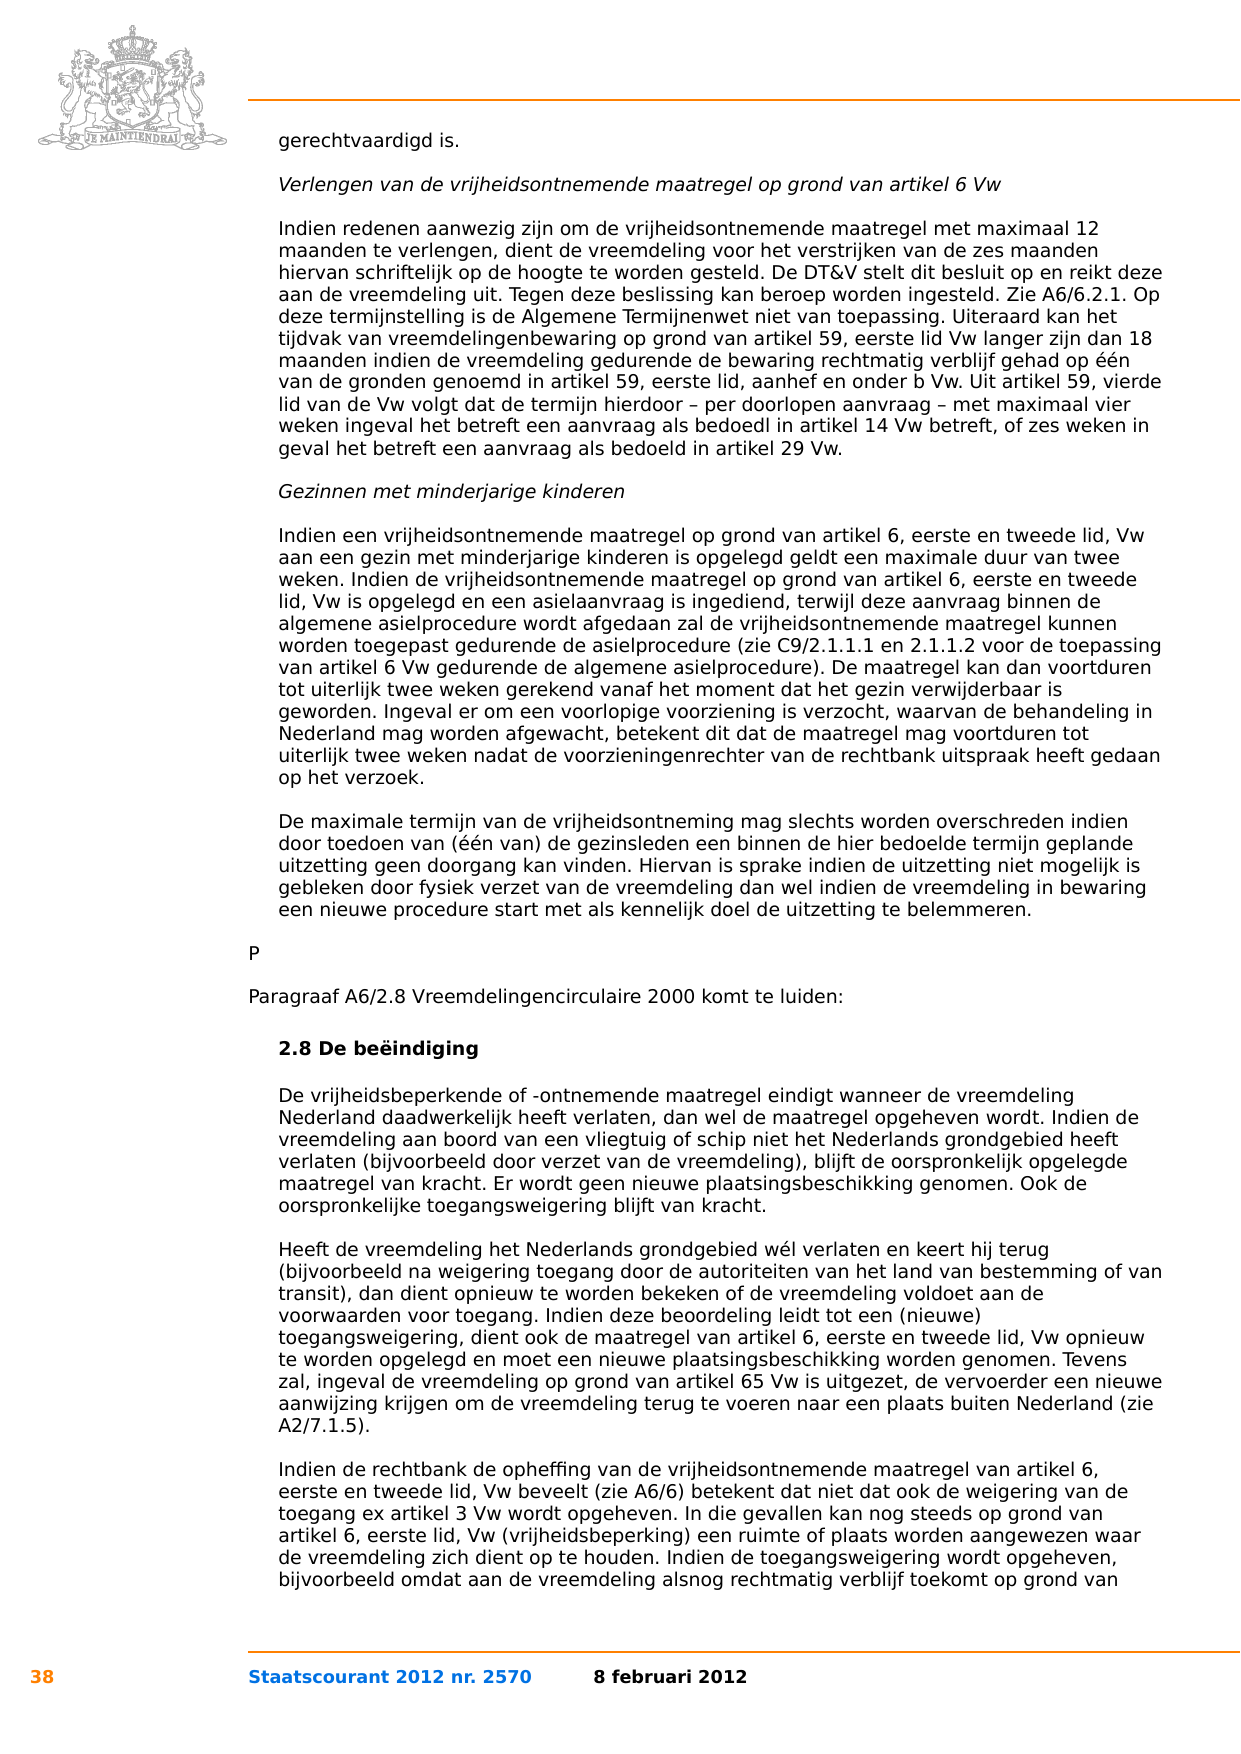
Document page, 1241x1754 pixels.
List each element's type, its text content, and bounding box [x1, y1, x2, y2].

picture [38, 25, 227, 150]
subtitle 2.8 De beëindiging [278, 1038, 1163, 1060]
text Paragraaf A6/2.8 Vreemdelingencirculaire 2000 komt te luiden: [248, 986, 1163, 1008]
text De maximale termijn van de vrijheidsontneming mag slechts worden overschreden indien door toedoen van (één van) de gezinsleden een binnen de hier bedoelde termijn geplande uitzetting geen doorgang kan vinden. Hiervan is sprake indien de uitzetting niet mogelijk is gebleken door fysiek verzet van de vreemdeling dan wel indien de vreemdeling in bewaring een nieuwe procedure start met als kennelijk doel de uitzetting te belemmeren. [278, 811, 1163, 921]
text Indien redenen aanwezig zijn om de vrijheidsontnemende maatregel met maximaal 12 maanden te verlengen, dient de vreemdeling voor het verstrijken van de zes maanden hiervan schriftelijk op de hoogte te worden gesteld. De DT&V stelt dit besluit op en reikt deze aan de vreemdeling uit. Tegen deze beslissing kan beroep worden ingesteld. Zie A6/6.2.1. Op deze termijnstelling is de Algemene Termijnenwet niet van toepassing. Uiteraard kan het tijdvak van vreemdelingenbewaring op grond van artikel 59, eerste lid Vw langer zijn dan 18 maanden indien de vreemdeling gedurende de bewaring rechtmatig verblijf gehad op één van de gronden genoemd in artikel 59, eerste lid, aanhef en onder b Vw. Uit artikel 59, vierde lid van de Vw volgt dat de termijn hierdoor – per doorlopen aanvraag – met maximaal vier weken ingeval het betreft een aanvraag als bedoedl in artikel 14 Vw betreft, of zes weken in geval het betreft een aanvraag als bedoeld in artikel 29 Vw. [278, 218, 1163, 459]
text gerechtvaardigd is. [278, 130, 1163, 152]
text Indien de rechtbank de opheffing van de vrijheidsontnemende maatregel van artikel 6, eerste en tweede lid, Vw beveelt (zie A6/6) betekent dat niet dat ook de weigering van de toegang ex artikel 3 Vw wordt opgeheven. In die gevallen kan nog steeds op grond van artikel 6, eerste lid, Vw (vrijheidsbeperking) een ruimte of plaats worden aangewezen waar de vreemdeling zich dient op te houden. Indien de toegangsweigering wordt opgeheven, bijvoorbeeld omdat aan de vreemdeling alsnog rechtmatig verblijf toekomt op grond van [278, 1459, 1163, 1591]
subtitle Verlengen van de vrijheidsontnemende maatregel op grond van artikel 6 Vw [278, 174, 1163, 196]
text Heeft de vreemdeling het Nederlands grondgebied wél verlaten en keert hij terug (bijvoorbeeld na weigering toegang door de autoriteiten van het land van bestemming of van transit), dan dient opnieuw te worden bekeken of de vreemdeling voldoet aan de voorwaarden voor toegang. Indien deze beoordeling leidt tot een (nieuwe) toegangsweigering, dient ook de maatregel van artikel 6, eerste en tweede lid, Vw opnieuw te worden opgelegd en moet een nieuwe plaatsingsbeschikking worden genomen. Tevens zal, ingeval de vreemdeling op grond van artikel 65 Vw is uitgezet, de vervoerder een nieuwe aanwijzing krijgen om de vreemdeling terug te voeren naar een plaats buiten Nederland (zie A2/7.1.5). [278, 1239, 1163, 1437]
subtitle Gezinnen met minderjarige kinderen [278, 481, 1163, 503]
text P [248, 942, 1163, 964]
text Indien een vrijheidsontnemende maatregel op grond van artikel 6, eerste en tweede lid, Vw aan een gezin met minderjarige kinderen is opgelegd geldt een maximale duur van twee weken. Indien de vrijheidsontnemende maatregel op grond van artikel 6, eerste en tweede lid, Vw is opgelegd en een asielaanvraag is ingediend, terwijl deze aanvraag binnen de algemene asielprocedure wordt afgedaan zal de vrijheidsontnemende maatregel kunnen worden toegepast gedurende de asielprocedure (zie C9/2.1.1.1 en 2.1.1.2 voor de toepassing van artikel 6 Vw gedurende de algemene asielprocedure). De maatregel kan dan voortduren tot uiterlijk twee weken gerekend vanaf het moment dat het gezin verwijderbaar is geworden. Ingeval er om een voorlopige voorziening is verzocht, waarvan de behandeling in Nederland mag worden afgewacht, betekent dit dat de maatregel mag voortduren tot uiterlijk twee weken nadat de voorzieningenrechter van de rechtbank uitspraak heeft gedaan op het verzoek. [278, 525, 1163, 789]
text De vrijheidsbeperkende of -ontnemende maatregel eindigt wanneer de vreemdeling Nederland daadwerkelijk heeft verlaten, dan wel de maatregel opgeheven wordt. Indien de vreemdeling aan boord van een vliegtuig of schip niet het Nederlands grondgebied heeft verlaten (bijvoorbeeld door verzet van de vreemdeling), blijft de oorspronkelijk opgelegde maatregel van kracht. Er wordt geen nieuwe plaatsingsbeschikking genomen. Ook de oorspronkelijke toegangsweigering blijft van kracht. [278, 1085, 1163, 1217]
